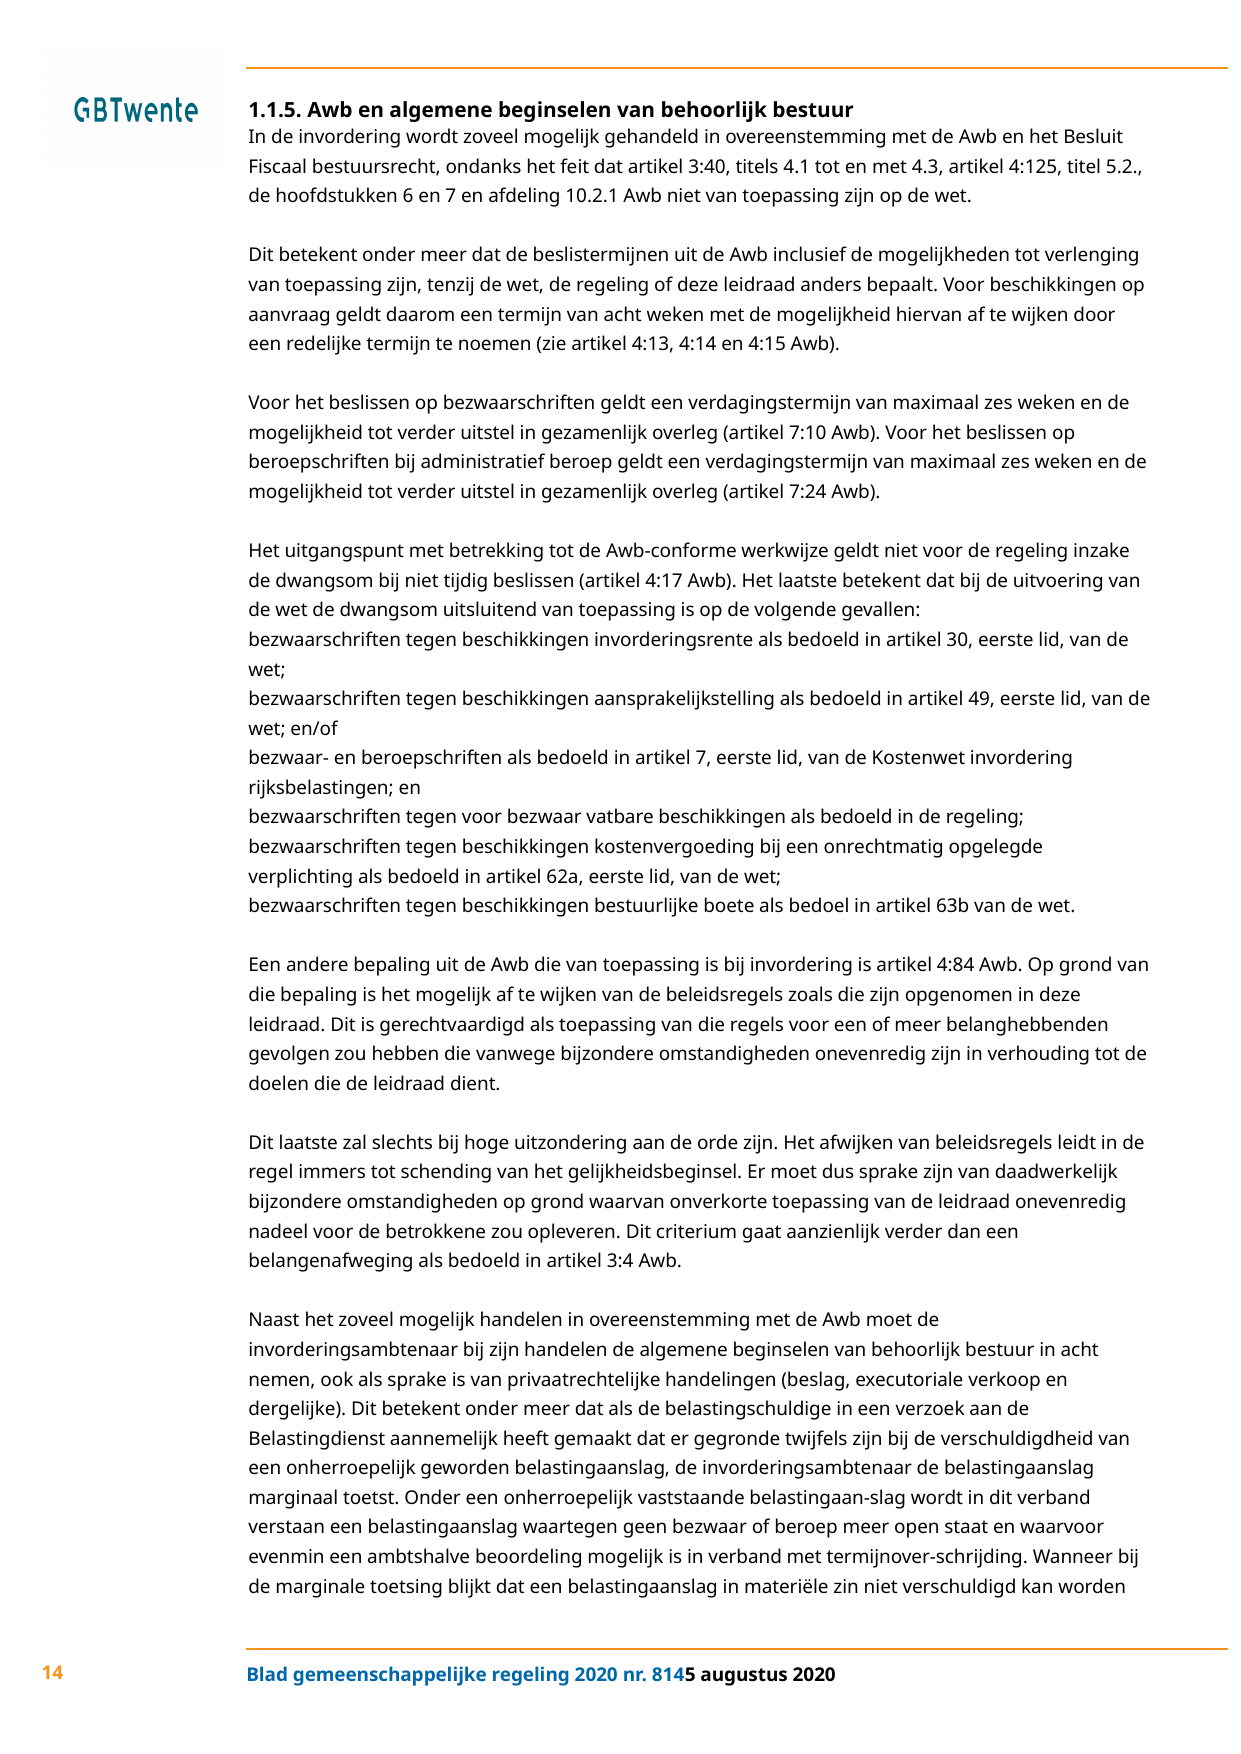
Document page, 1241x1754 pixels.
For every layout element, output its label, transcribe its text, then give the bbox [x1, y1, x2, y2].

text bezwaarschriften tegen beschikkingen bestuurlijke boete als bedoel in artikel 63b van de wet. [248, 892, 1152, 918]
text bezwaar- en beroepschriften als bedoeld in artikel 7, eerste lid, van de Kostenwet invordering rijksbelastingen; en [248, 744, 1152, 800]
text bezwaarschriften tegen beschikkingen kostenvergoeding bij een onrechtmatig opgelegde verplichting als bedoeld in artikel 62a, eerste lid, van de wet; [248, 833, 1152, 888]
text bezwaarschriften tegen beschikkingen aansprakelijkstelling als bedoeld in artikel 49, eerste lid, van de wet; en/of [248, 685, 1152, 741]
text Naast het zoveel mogelijk handelen in overeenstemming met de Awb moet de invorderingsambtenaar bij zijn handelen de algemene beginselen van behoorlijk bestuur in acht nemen, ook als sprake is van privaatrechtelijke handelingen (beslag, executoriale verkoop en dergelijke). Dit betekent onder meer dat als de belastingschuldige in een verzoek aan de Belastingdienst aannemelijk heeft gemaakt dat er gegronde twijfels zijn bij de verschuldigdheid van een onherroepelijk geworden belastingaanslag, de invorderingsambtenaar de belastingaanslag marginaal toetst. Onder een onherroepelijk vaststaande belastingaan-slag wordt in dit verband verstaan een belastingaanslag waartegen geen bezwaar of beroep meer open staat en waarvoor evenmin een ambtshalve beoordeling mogelijk is in verband met termijnover-schrijding. Wanneer bij de marginale toetsing blijkt dat een belastingaanslag in materiële zin niet verschuldigd kan worden [248, 1307, 1152, 1598]
text 1.1.5. Awb en algemene beginselen van behoorlijk bestuur [248, 95, 1152, 123]
text bezwaarschriften tegen voor bezwaar vatbare beschikkingen als bedoeld in de regeling; [248, 804, 1152, 829]
text Een andere bepaling uit de Awb die van toepassing is bij invordering is artikel 4:84 Awb. Op grond van die bepaling is het mogelijk af te wijken van de beleidsregels zoals die zijn opgenomen in deze leidraad. Dit is gerechtvaardigd als toepassing van die regels voor een of meer belanghebbenden gevolgen zou hebben die vanwege bijzondere omstandigheden onevenredig zijn in verhouding tot de doelen die de leidraad dient. [248, 952, 1152, 1096]
picture [41, 47, 231, 172]
text Dit betekent onder meer dat de beslistermijnen uit de Awb inclusief de mogelijkheden tot verlenging van toepassing zijn, tenzij de wet, de regeling of deze leidraad anders bepaalt. Voor beschikkingen op aanvraag geldt daarom een termijn van acht weken met de mogelijkheid hiervan af te wijken door een redelijke termijn te noemen (zie artikel 4:13, 4:14 en 4:15 Awb). [248, 242, 1152, 356]
text In de invordering wordt zoveel mogelijk gehandeld in overeenstemming met de Awb en het Besluit Fiscaal bestuursrecht, ondanks het feit dat artikel 3:40, titels 4.1 tot en met 4.3, artikel 4:125, titel 5.2., de hoofdstukken 6 en 7 en afdeling 10.2.1 Awb niet van toepassing zijn op de wet. [248, 123, 1152, 208]
text bezwaarschriften tegen beschikkingen invorderingsrente als bedoeld in artikel 30, eerste lid, van de wet; [248, 626, 1152, 681]
text Voor het beslissen op bezwaarschriften geldt een verdagingstermijn van maximaal zes weken en de mogelijkheid tot verder uitstel in gezamenlijk overleg (artikel 7:10 Awb). Voor het beslissen op beroepschriften bij administratief beroep geldt een verdagingstermijn van maximaal zes weken en de mogelijkheid tot verder uitstel in gezamenlijk overleg (artikel 7:24 Awb). [248, 389, 1152, 504]
text Het uitgangspunt met betrekking tot de Awb-conforme werkwijze geldt niet voor de regeling inzake de dwangsom bij niet tijdig beslissen (artikel 4:17 Awb). Het laatste betekent dat bij de uitvoering van de wet de dwangsom uitsluitend van toepassing is op de volgende gevallen: [248, 537, 1152, 622]
text Dit laatste zal slechts bij hoge uitzondering aan de orde zijn. Het afwijken van beleidsregels leidt in de regel immers tot schending van het gelijkheidsbeginsel. Er moet dus sprake zijn van daadwerkelijk bijzondere omstandigheden op grond waarvan onverkorte toepassing van de leidraad onevenredig nadeel voor de betrokkene zou opleveren. Dit criterium gaat aanzienlijk verder dan een belangenafweging als bedoeld in artikel 3:4 Awb. [248, 1129, 1152, 1273]
